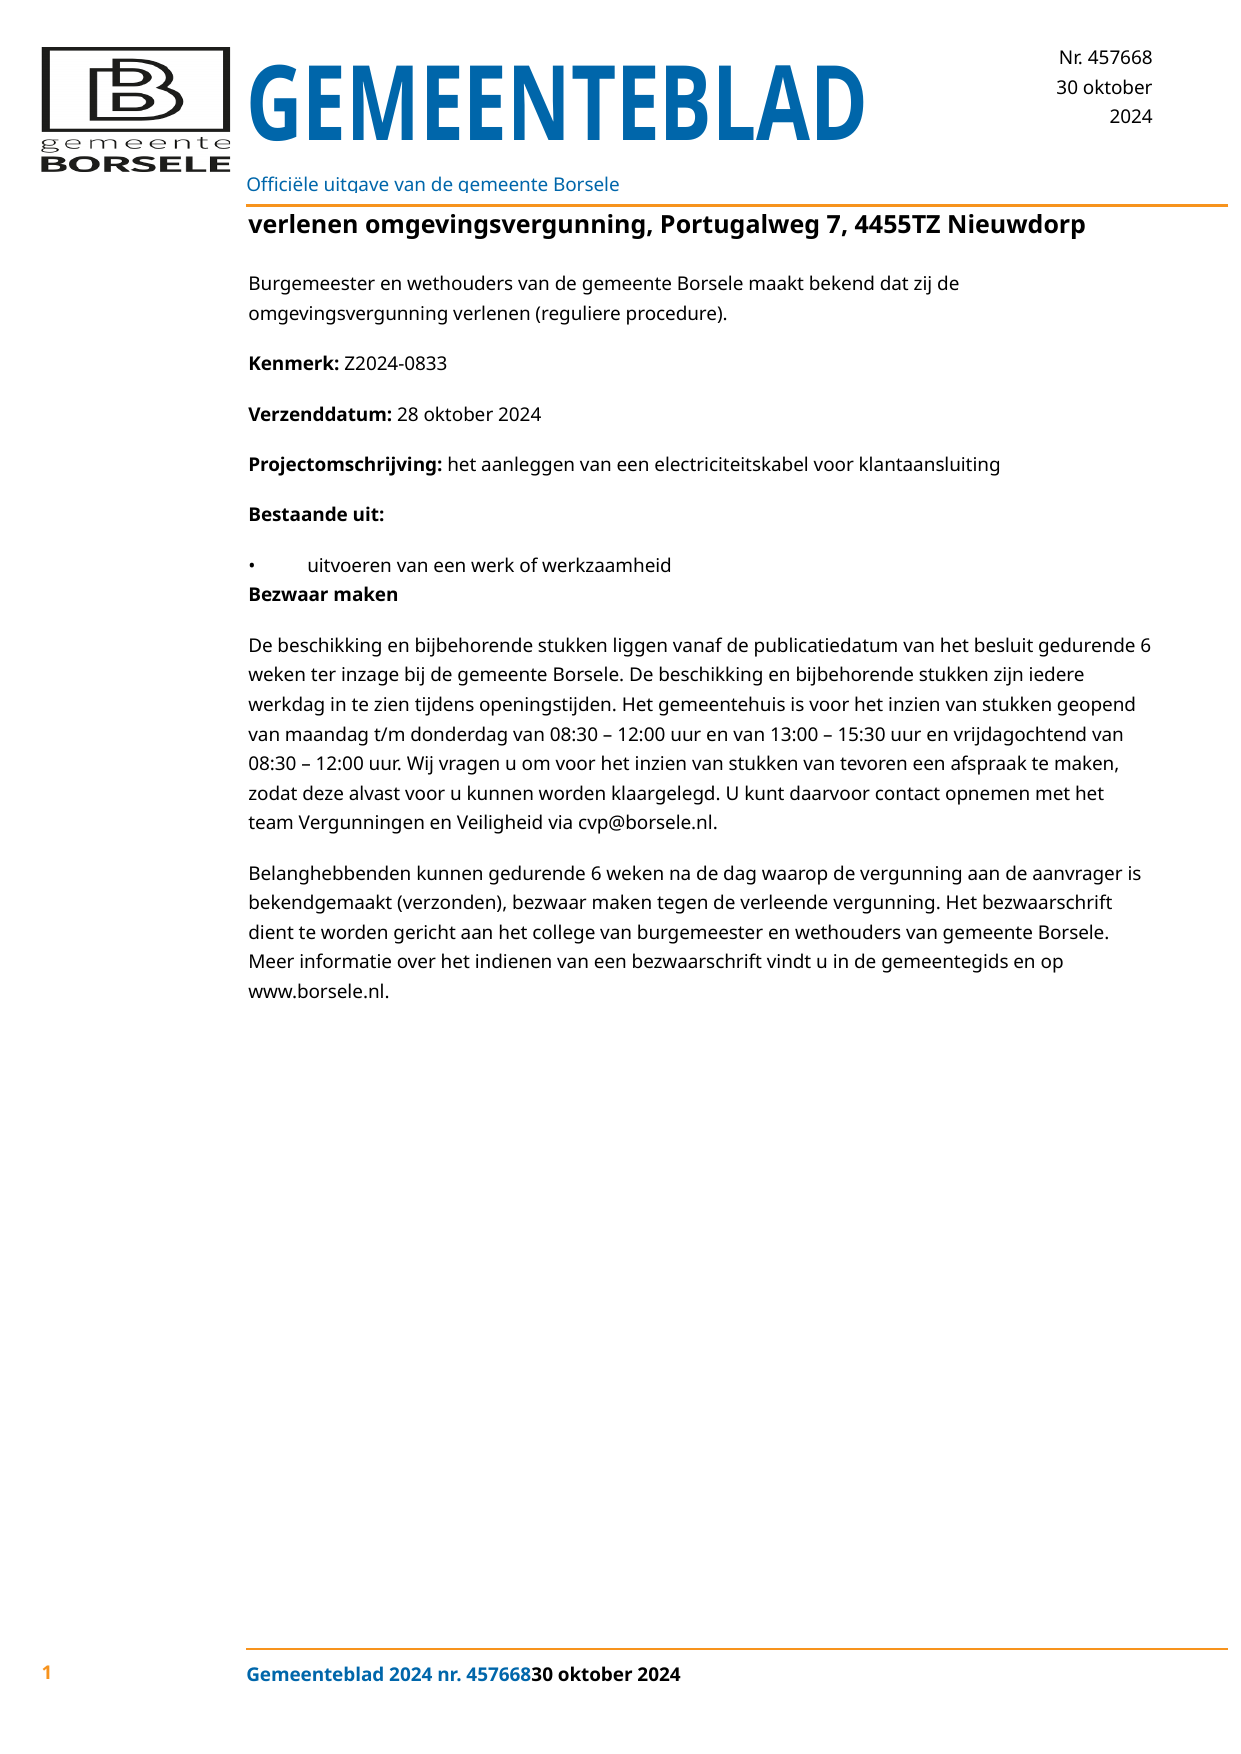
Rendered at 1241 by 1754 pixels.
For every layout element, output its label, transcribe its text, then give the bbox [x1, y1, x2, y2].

text Kenmerk: Z2024-0833 [248, 350, 1152, 376]
picture [41, 47, 231, 172]
text Burgemeester en wethouders van de gemeente Borsele maakt bekend dat zij de omgevingsvergunning verlenen (reguliere procedure). [248, 270, 1152, 326]
text verlenen omgevingsvergunning, Portugalweg 7, 4455TZ Nieuwdorp [248, 207, 1152, 241]
text Verzenddatum: 28 oktober 2024 [248, 401, 1152, 426]
list uitvoeren van een werk of werkzaamheid [248, 552, 1152, 578]
text Bezwaar maken [248, 582, 1152, 607]
text Bestaande uit: [248, 502, 1152, 527]
text Belanghebbenden kunnen gedurende 6 weken na de dag waarop de vergunning aan de aanvrager is bekendgemaakt (verzonden), bezwaar maken tegen de verleende vergunning. Het bezwaarschrift dient te worden gericht aan het college van burgemeester en wethouders van gemeente Borsele. Meer informatie over het indienen van een bezwaarschrift vindt u in de gemeentegids en op www.borsele.nl. [248, 860, 1152, 1004]
text De beschikking en bijbehorende stukken liggen vanaf de publicatiedatum van het besluit gedurende 6 weken ter inzage bij de gemeente Borsele. De beschikking en bijbehorende stukken zijn iedere werkdag in te zien tijdens openingstijden. Het gemeentehuis is voor het inzien van stukken geopend van maandag t/m donderdag van 08:30 – 12:00 uur en van 13:00 – 15:30 uur en vrijdagochtend van 08:30 – 12:00 uur. Wij vragen u om voor het inzien van stukken van tevoren een afspraak te maken, zodat deze alvast voor u kunnen worden klaargelegd. U kunt daarvoor contact opnemen met het team Vergunningen en Veiligheid via cvp@borsele.nl. [248, 632, 1152, 835]
text Projectomschrijving: het aanleggen van een electriciteitskabel voor klantaansluiting [248, 451, 1152, 477]
